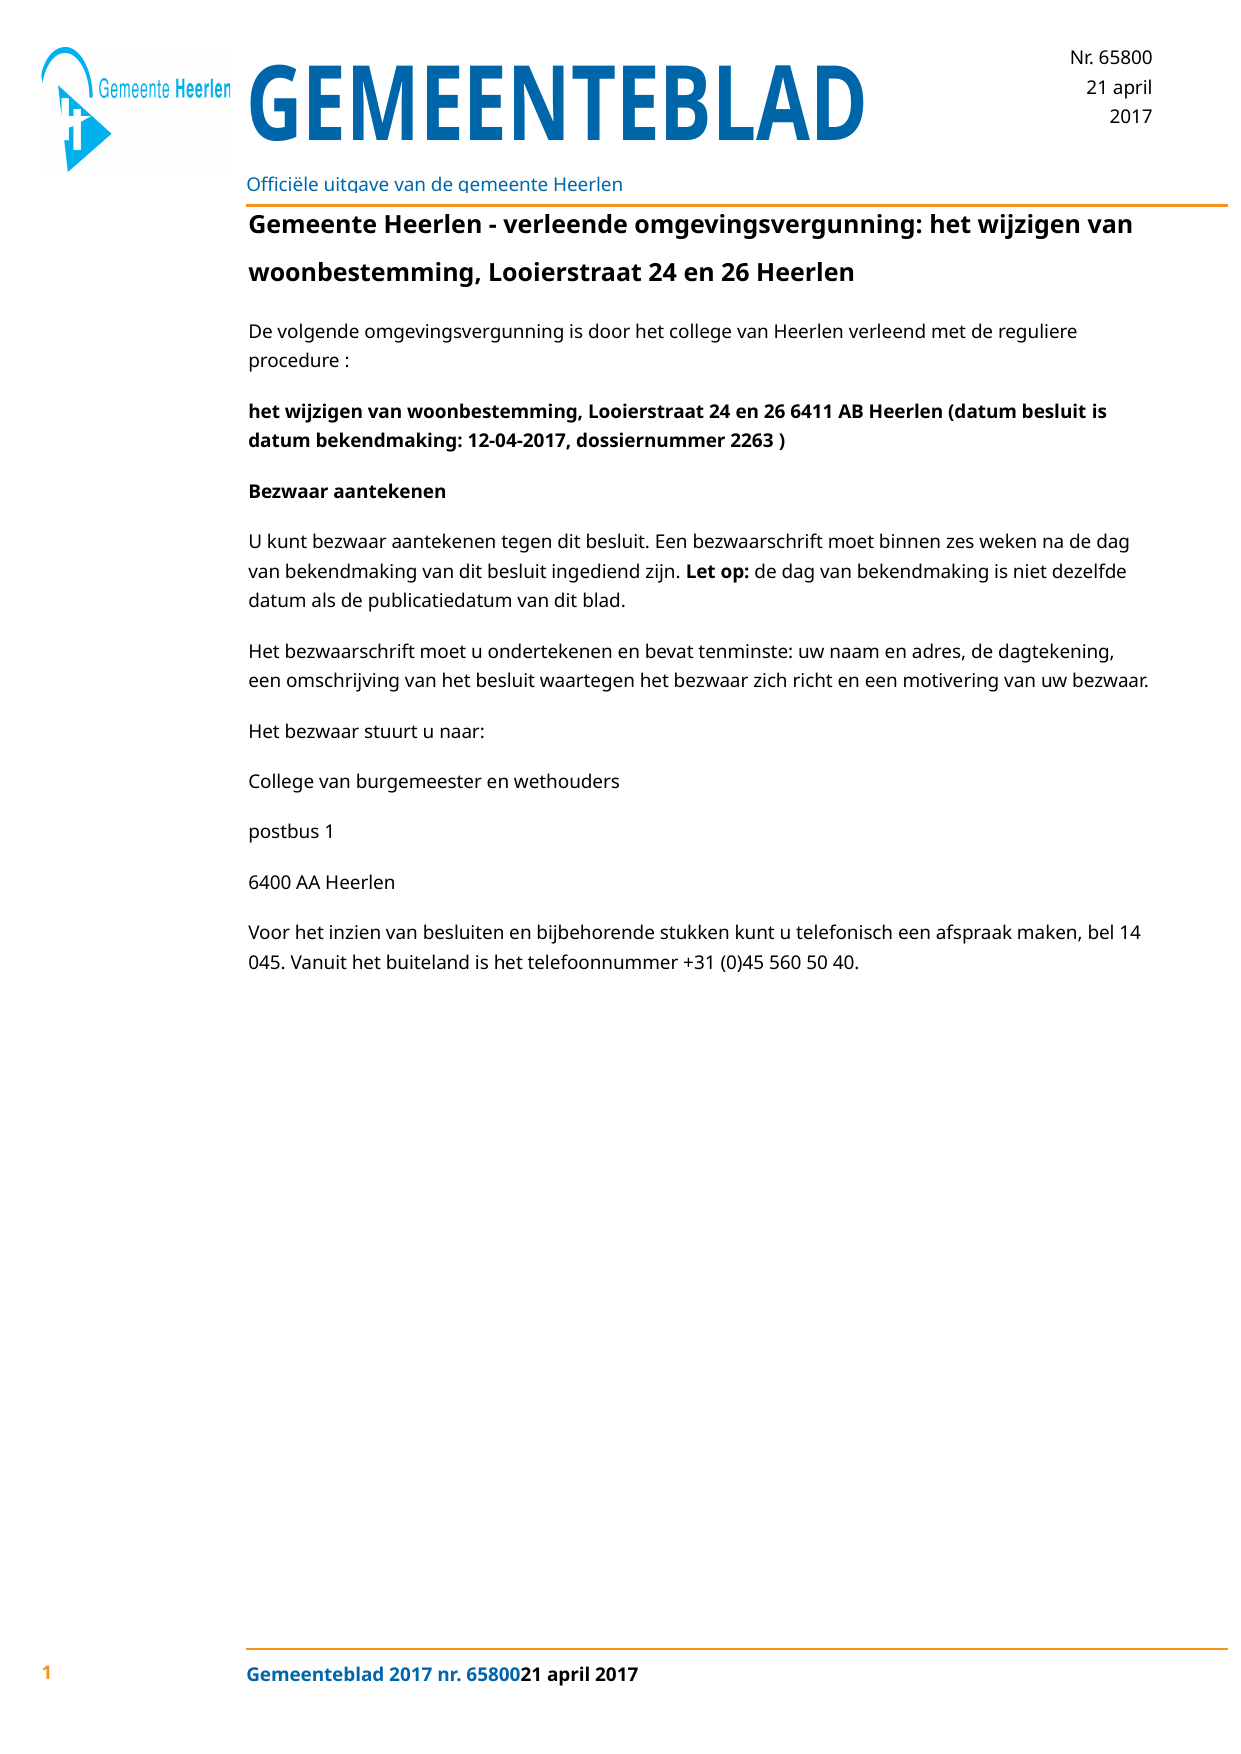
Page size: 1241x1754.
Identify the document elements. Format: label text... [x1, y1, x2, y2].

text Het bezwaarschrift moet u ondertekenen en bevat tenminste: uw naam en adres, de dagtekening, een omschrijving van het besluit waartegen het bezwaar zich richt en een motivering van uw bezwaar. [248, 638, 1152, 693]
picture [41, 47, 231, 172]
text De volgende omgevingsvergunning is door het college van Heerlen verleend met de reguliere procedure : [248, 318, 1152, 373]
text Bezwaar aantekenen [248, 478, 1152, 504]
text College van burgemeester en wethouders [248, 768, 1152, 794]
text Voor het inzien van besluiten en bijbehorende stukken kunt u telefonisch een afspraak maken, bel 14 045. Vanuit het buiteland is het telefoonnummer +31 (0)45 560 50 40. [248, 919, 1152, 975]
text 6400 AA Heerlen [248, 869, 1152, 895]
text het wijzigen van woonbestemming, Looierstraat 24 en 26 6411 AB Heerlen (datum besluit is datum bekendmaking: 12-04-2017, dossiernummer 2263 ) [248, 398, 1152, 453]
text U kunt bezwaar aantekenen tegen dit besluit. Een bezwaarschrift moet binnen zes weken na de dag van bekendmaking van dit besluit ingediend zijn. Let op: de dag van bekendmaking is niet dezelfde datum als de publicatiedatum van dit blad. [248, 528, 1152, 613]
picture [41, 47, 58, 70]
text Gemeente Heerlen - verleende omgevingsvergunning: het wijzigen van woonbestemming, Looierstraat 24 en 26 Heerlen [248, 207, 1152, 288]
text Het bezwaar stuurt u naar: [248, 718, 1152, 744]
text postbus 1 [248, 819, 1152, 844]
